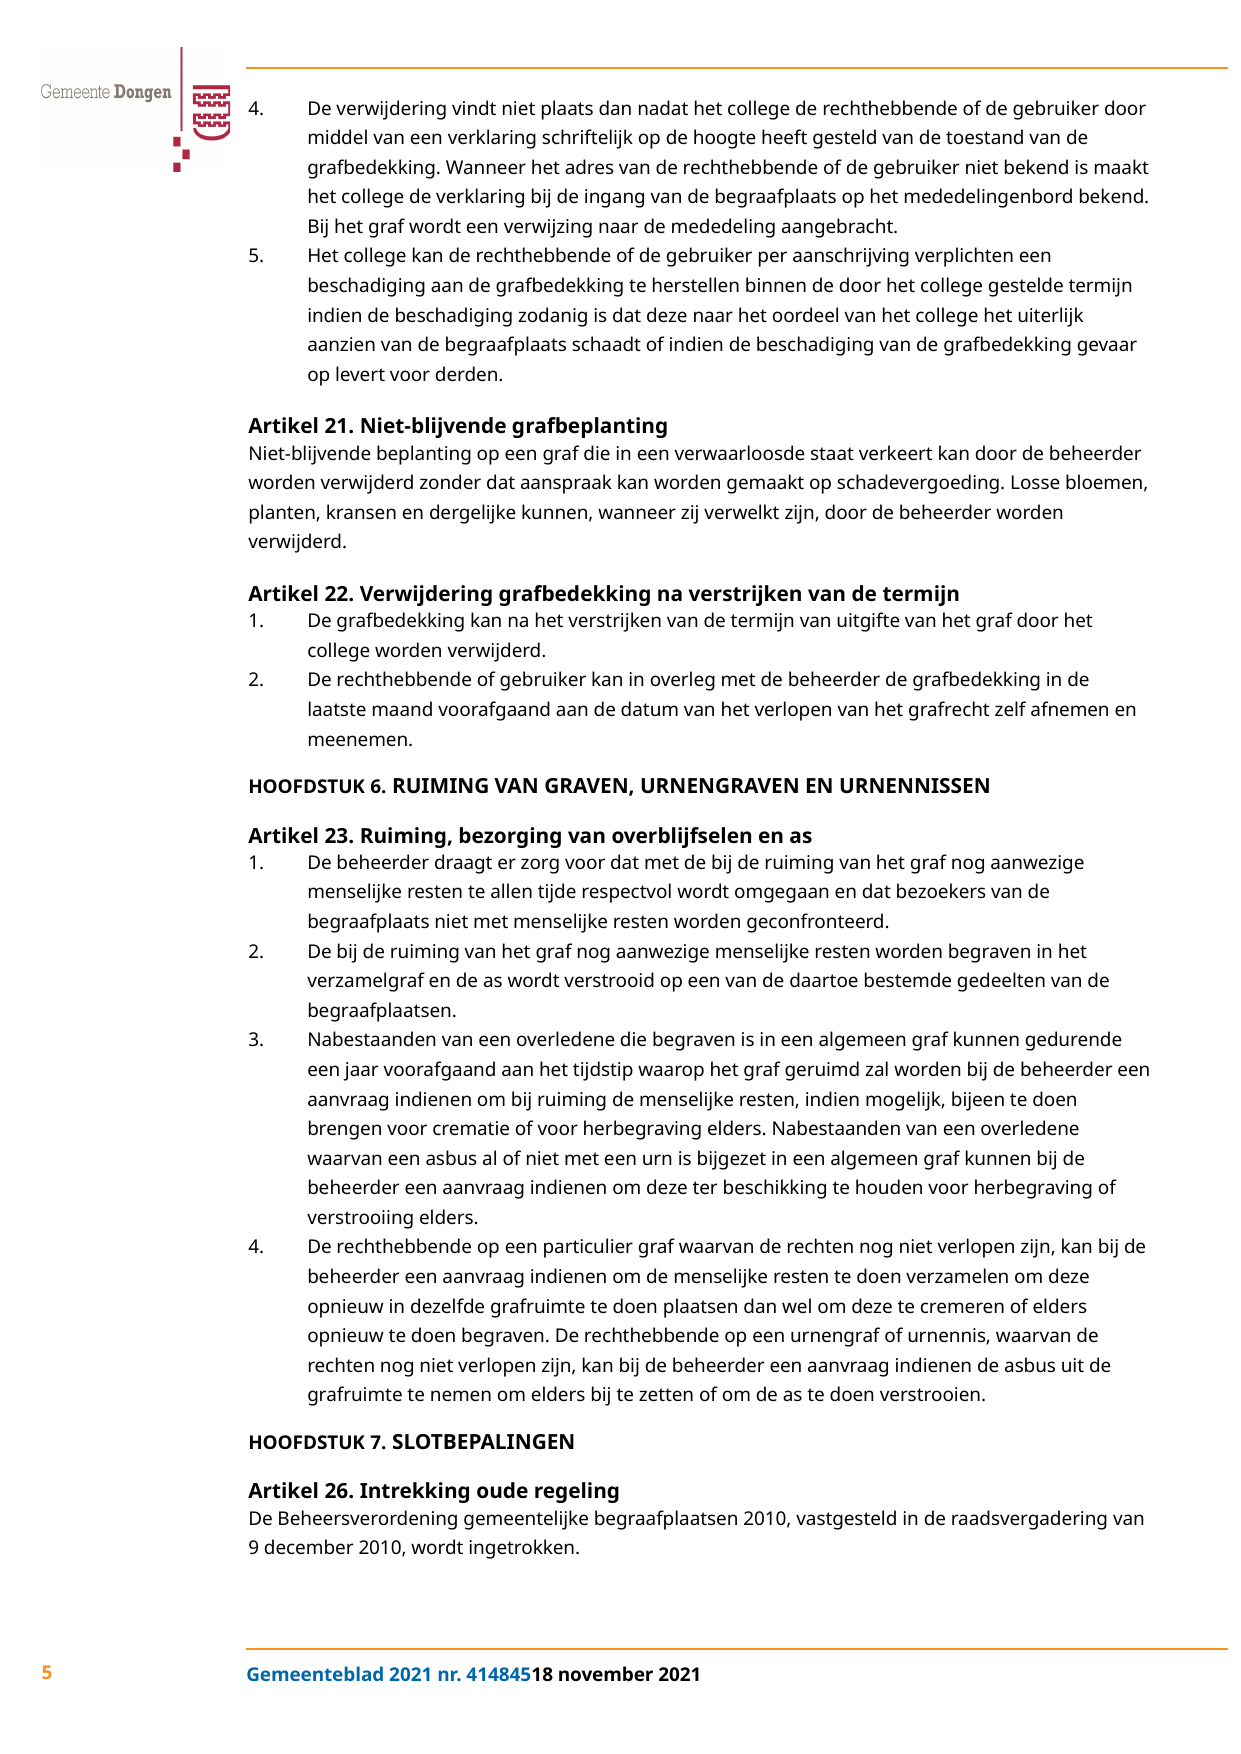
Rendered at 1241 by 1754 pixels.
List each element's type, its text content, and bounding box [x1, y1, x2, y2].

list De rechthebbende of gebruiker kan in overleg met de beheerder de grafbedekking in de laatste maand voorafgaand aan de datum van het verlopen van het grafrecht zelf afnemen en meenemen. [248, 667, 1152, 752]
text Artikel 22. Verwijdering grafbedekking na verstrijken van de termijn [248, 579, 1152, 607]
list De beheerder draagt er zorg voor dat met de bij de ruiming van het graf nog aanwezige menselijke resten te allen tijde respectvol wordt omgegaan en dat bezoekers van de begraafplaats niet met menselijke resten worden geconfronteerd. [248, 849, 1152, 934]
text De Beheersverordening gemeentelijke begraafplaatsen 2010, vastgesteld in de raadsvergadering van 9 december 2010, wordt ingetrokken. [248, 1505, 1152, 1560]
picture [41, 47, 231, 172]
text Artikel 21. Niet-blijvende grafbeplanting [248, 411, 1152, 440]
list De rechthebbende op een particulier graf waarvan de rechten nog niet verlopen zijn, kan bij de beheerder een aanvraag indienen om de menselijke resten te doen verzamelen om deze opnieuw in dezelfde grafruimte te doen plaatsen dan wel om deze te cremeren of elders opnieuw te doen begraven. De rechthebbende op een urnengraf of urnennis, waarvan de rechten nog niet verlopen zijn, kan bij de beheerder een aanvraag indienen de asbus uit de grafruimte te nemen om elders bij te zetten of om de as te doen verstrooien. [248, 1234, 1152, 1407]
list Het college kan de rechthebbende of de gebruiker per aanschrijving verplichten een beschadiging aan de grafbedekking te herstellen binnen de door het college gestelde termijn indien de beschadiging zodanig is dat deze naar het oordeel van het college het uiterlijk aanzien van de begraafplaats schaadt of indien de beschadiging van de grafbedekking gevaar op levert voor derden. [248, 243, 1152, 387]
text HOOFDSTUK 7. SLOTBEPALINGEN [248, 1427, 1152, 1456]
text HOOFDSTUK 6. RUIMING VAN GRAVEN, URNENGRAVEN EN URNENNISSEN [248, 771, 1152, 800]
list De verwijdering vindt niet plaats dan nadat het college de rechthebbende of de gebruiker door middel van een verklaring schriftelijk op de hoogte heeft gesteld van de toestand van de grafbedekking. Wanneer het adres van de rechthebbende of de gebruiker niet bekend is maakt het college de verklaring bij de ingang van de begraafplaats op het mededelingenbord bekend. Bij het graf wordt een verwijzing naar de mededeling aangebracht. [248, 95, 1152, 239]
text Artikel 23. Ruiming, bezorging van overblijfselen en as [248, 821, 1152, 849]
list De grafbedekking kan na het verstrijken van de termijn van uitgifte van het graf door het college worden verwijderd. [248, 607, 1152, 663]
text Artikel 26. Intrekking oude regeling [248, 1477, 1152, 1505]
list De bij de ruiming van het graf nog aanwezige menselijke resten worden begraven in het verzamelgraf en de as wordt verstrooid op een van de daartoe bestemde gedeelten van de begraafplaatsen. [248, 938, 1152, 1023]
text Niet-blijvende beplanting op een graf die in een verwaarloosde staat verkeert kan door de beheerder worden verwijderd zonder dat aanspraak kan worden gemaakt op schadevergoeding. Losse bloemen, planten, kransen en dergelijke kunnen, wanneer zij verwelkt zijn, door de beheerder worden verwijderd. [248, 440, 1152, 554]
list Nabestaanden van een overledene die begraven is in een algemeen graf kunnen gedurende een jaar voorafgaand aan het tijdstip waarop het graf geruimd zal worden bij de beheerder een aanvraag indienen om bij ruiming de menselijke resten, indien mogelijk, bijeen te doen brengen voor crematie of voor herbegraving elders. Nabestaanden van een overledene waarvan een asbus al of niet met een urn is bijgezet in een algemeen graf kunnen bij de beheerder een aanvraag indienen om deze ter beschikking te houden voor herbegraving of verstrooiing elders. [248, 1027, 1152, 1230]
